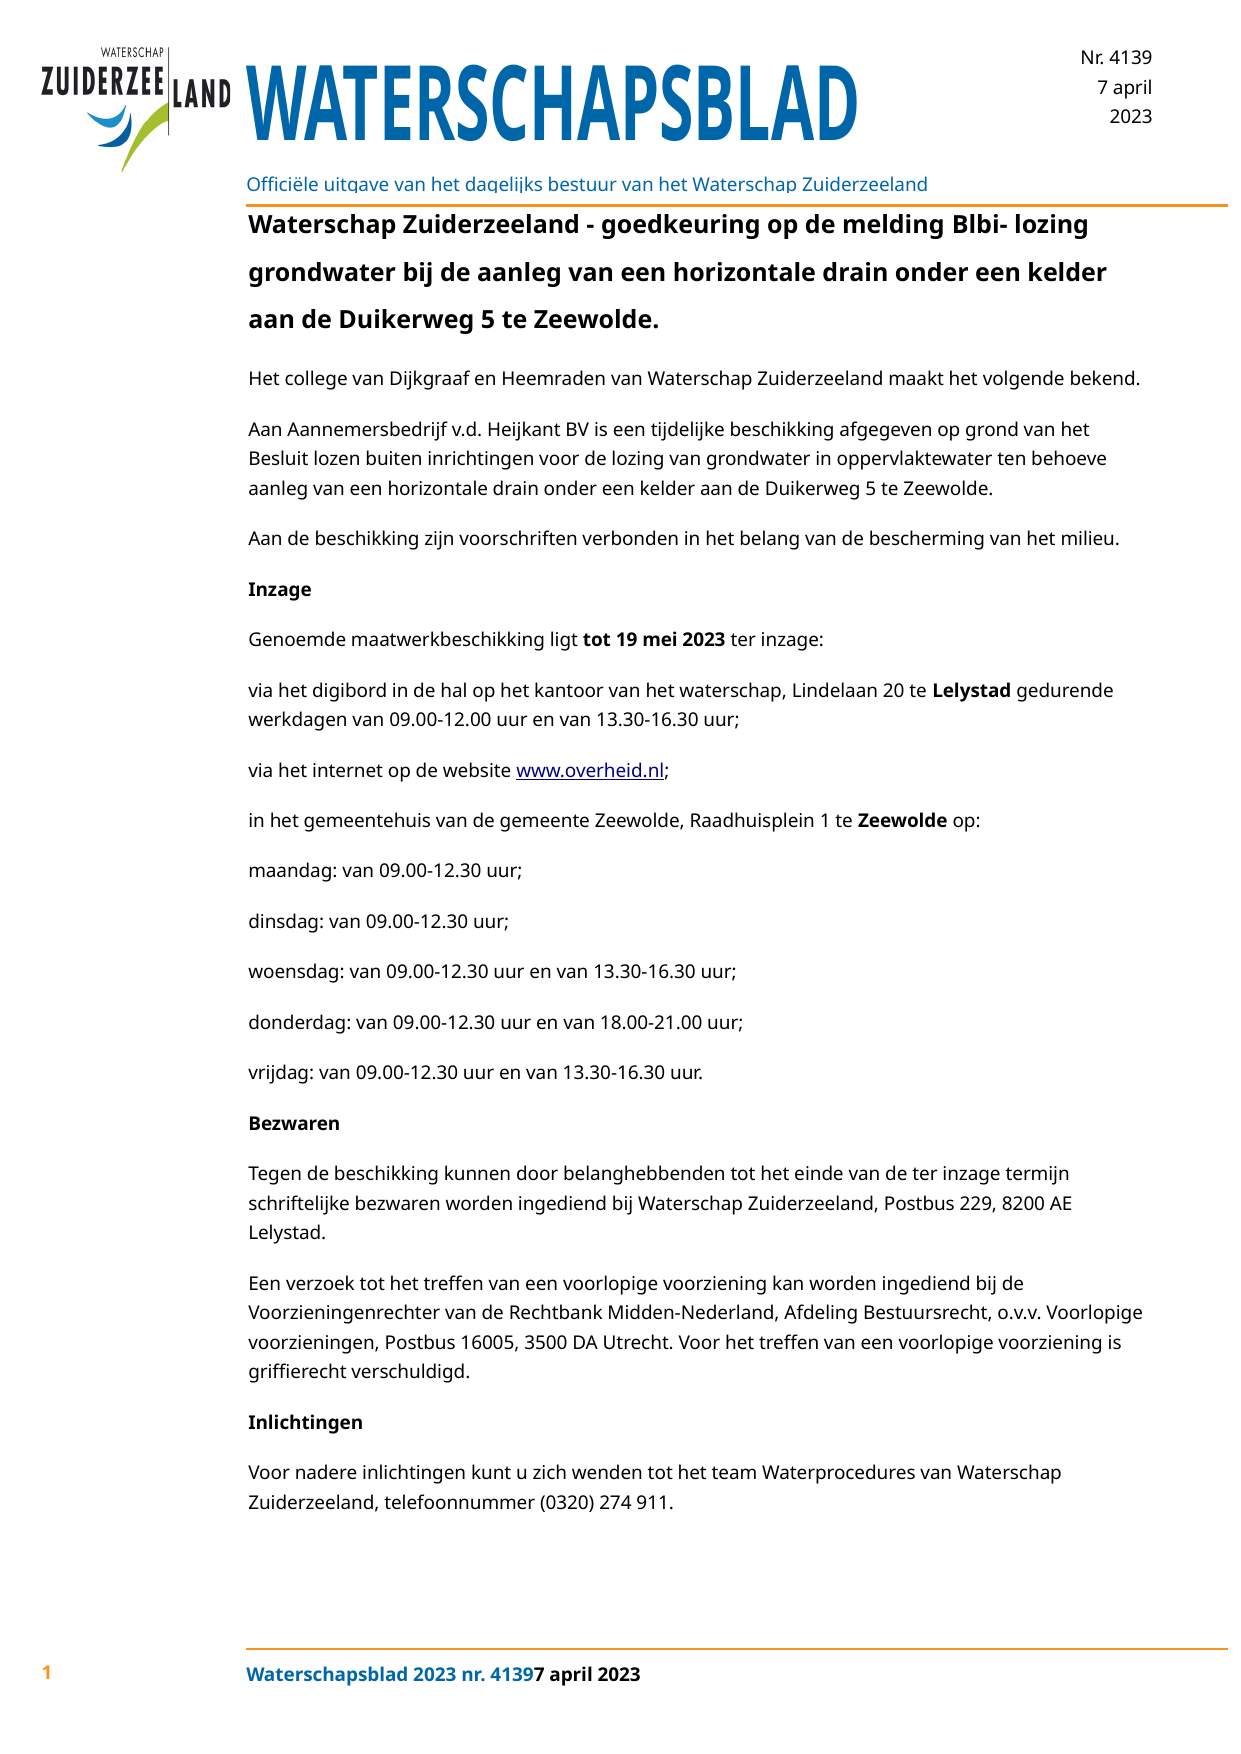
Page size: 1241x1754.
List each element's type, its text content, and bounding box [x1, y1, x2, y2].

text Bezwaren [248, 1110, 1152, 1135]
text Waterschap Zuiderzeeland - goedkeuring op de melding Blbi- lozing grondwater bij de aanleg van een horizontale drain onder een kelder aan de Duikerweg 5 te Zeewolde. [248, 207, 1152, 336]
text in het gemeentehuis van de gemeente Zeewolde, Raadhuisplein 1 te Zeewolde op: [248, 807, 1152, 833]
picture [41, 47, 231, 172]
text Inlichtingen [248, 1409, 1152, 1434]
text vrijdag: van 09.00-12.30 uur en van 13.30-16.30 uur. [248, 1059, 1152, 1085]
text Tegen de beschikking kunnen door belanghebbenden tot het einde van de ter inzage termijn schriftelijke bezwaren worden ingediend bij Waterschap Zuiderzeeland, Postbus 229, 8200 AE Lelystad. [248, 1160, 1152, 1245]
text dinsdag: van 09.00-12.30 uur; [248, 908, 1152, 934]
text Inzage [248, 576, 1152, 602]
text Aan Aannemersbedrijf v.d. Heijkant BV is een tijdelijke beschikking afgegeven op grond van het Besluit lozen buiten inrichtingen voor de lozing van grondwater in oppervlaktewater ten behoeve aanleg van een horizontale drain onder een kelder aan de Duikerweg 5 te Zeewolde. [248, 416, 1152, 501]
text woensdag: van 09.00-12.30 uur en van 13.30-16.30 uur; [248, 958, 1152, 984]
text via het internet op de website www.overheid.nl; [248, 757, 1152, 782]
text maandag: van 09.00-12.30 uur; [248, 858, 1152, 883]
text Het college van Dijkgraaf en Heemraden van Waterschap Zuiderzeeland maakt het volgende bekend. [248, 366, 1152, 391]
text Aan de beschikking zijn voorschriften verbonden in het belang van de bescherming van het milieu. [248, 526, 1152, 551]
text Genoemde maatwerkbeschikking ligt tot 19 mei 2023 ter inzage: [248, 626, 1152, 652]
text Voor nadere inlichtingen kunt u zich wenden tot het team Waterprocedures van Waterschap Zuiderzeeland, telefoonnummer (0320) 274 911. [248, 1459, 1152, 1514]
text Een verzoek tot het treffen van een voorlopige voorziening kan worden ingediend bij de Voorzieningenrechter van de Rechtbank Midden-Nederland, Afdeling Bestuursrecht, o.v.v. Voorlopige voorzieningen, Postbus 16005, 3500 DA Utrecht. Voor het treffen van een voorlopige voorziening is griffierecht verschuldigd. [248, 1270, 1152, 1384]
text via het digibord in de hal op het kantoor van het waterschap, Lindelaan 20 te Lelystad gedurende werkdagen van 09.00-12.00 uur en van 13.30-16.30 uur; [248, 677, 1152, 732]
text donderdag: van 09.00-12.30 uur en van 18.00-21.00 uur; [248, 1009, 1152, 1034]
